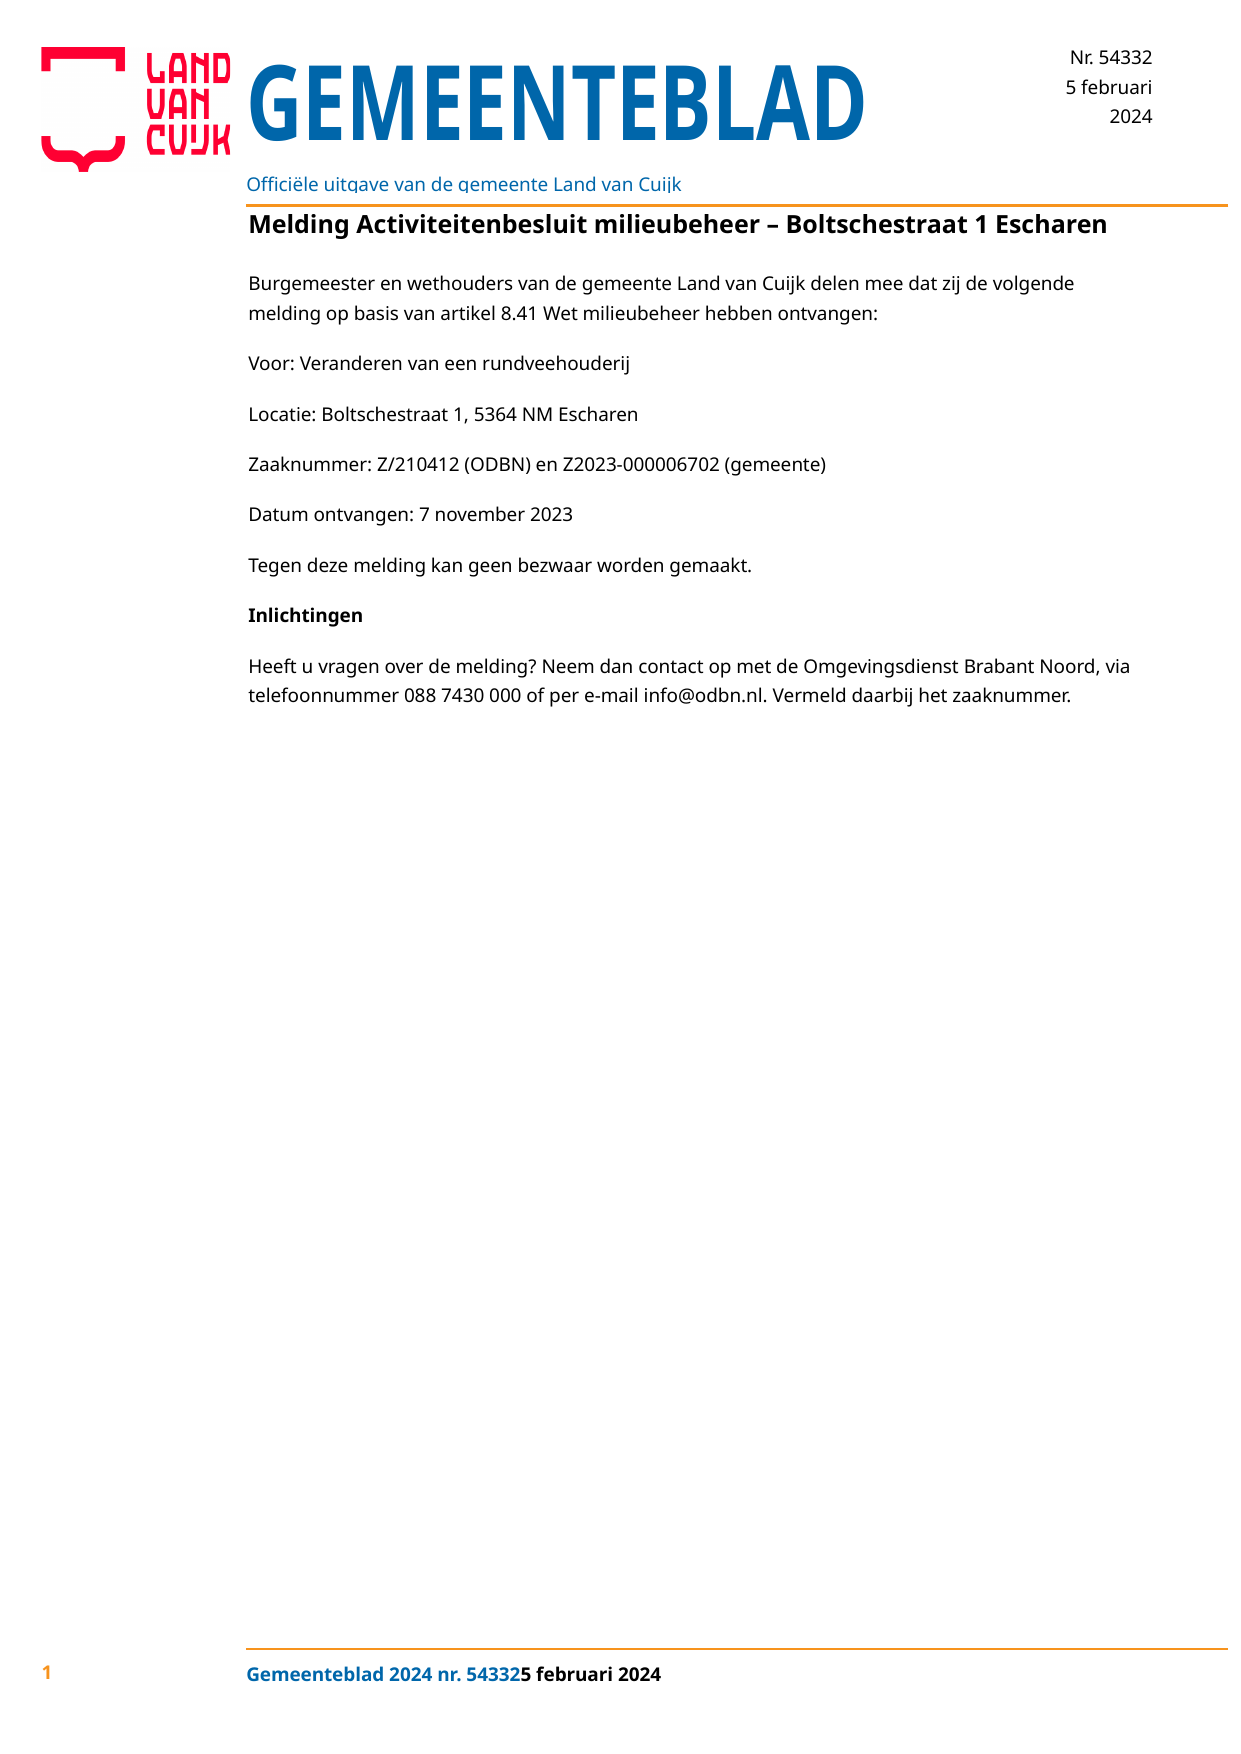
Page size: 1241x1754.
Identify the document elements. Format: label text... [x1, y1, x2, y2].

text Inlichtingen [248, 602, 1152, 628]
text Burgemeester en wethouders van de gemeente Land van Cuijk delen mee dat zij de volgende melding op basis van artikel 8.41 Wet milieubeheer hebben ontvangen: [248, 270, 1152, 326]
picture [41, 47, 231, 172]
text Locatie: Boltschestraat 1, 5364 NM Escharen [248, 401, 1152, 426]
text Tegen deze melding kan geen bezwaar worden gemaakt. [248, 552, 1152, 578]
text Heeft u vragen over de melding? Neem dan contact op met de Omgevingsdienst Brabant Noord, via telefoonnummer 088 7430 000 of per e-mail info@odbn.nl. Vermeld daarbij het zaaknummer. [248, 653, 1152, 708]
text Melding Activiteitenbesluit milieubeheer – Boltschestraat 1 Escharen [248, 207, 1152, 241]
text Zaaknummer: Z/210412 (ODBN) en Z2023-000006702 (gemeente) [248, 451, 1152, 477]
text Voor: Veranderen van een rundveehouderij [248, 350, 1152, 376]
text Datum ontvangen: 7 november 2023 [248, 502, 1152, 527]
